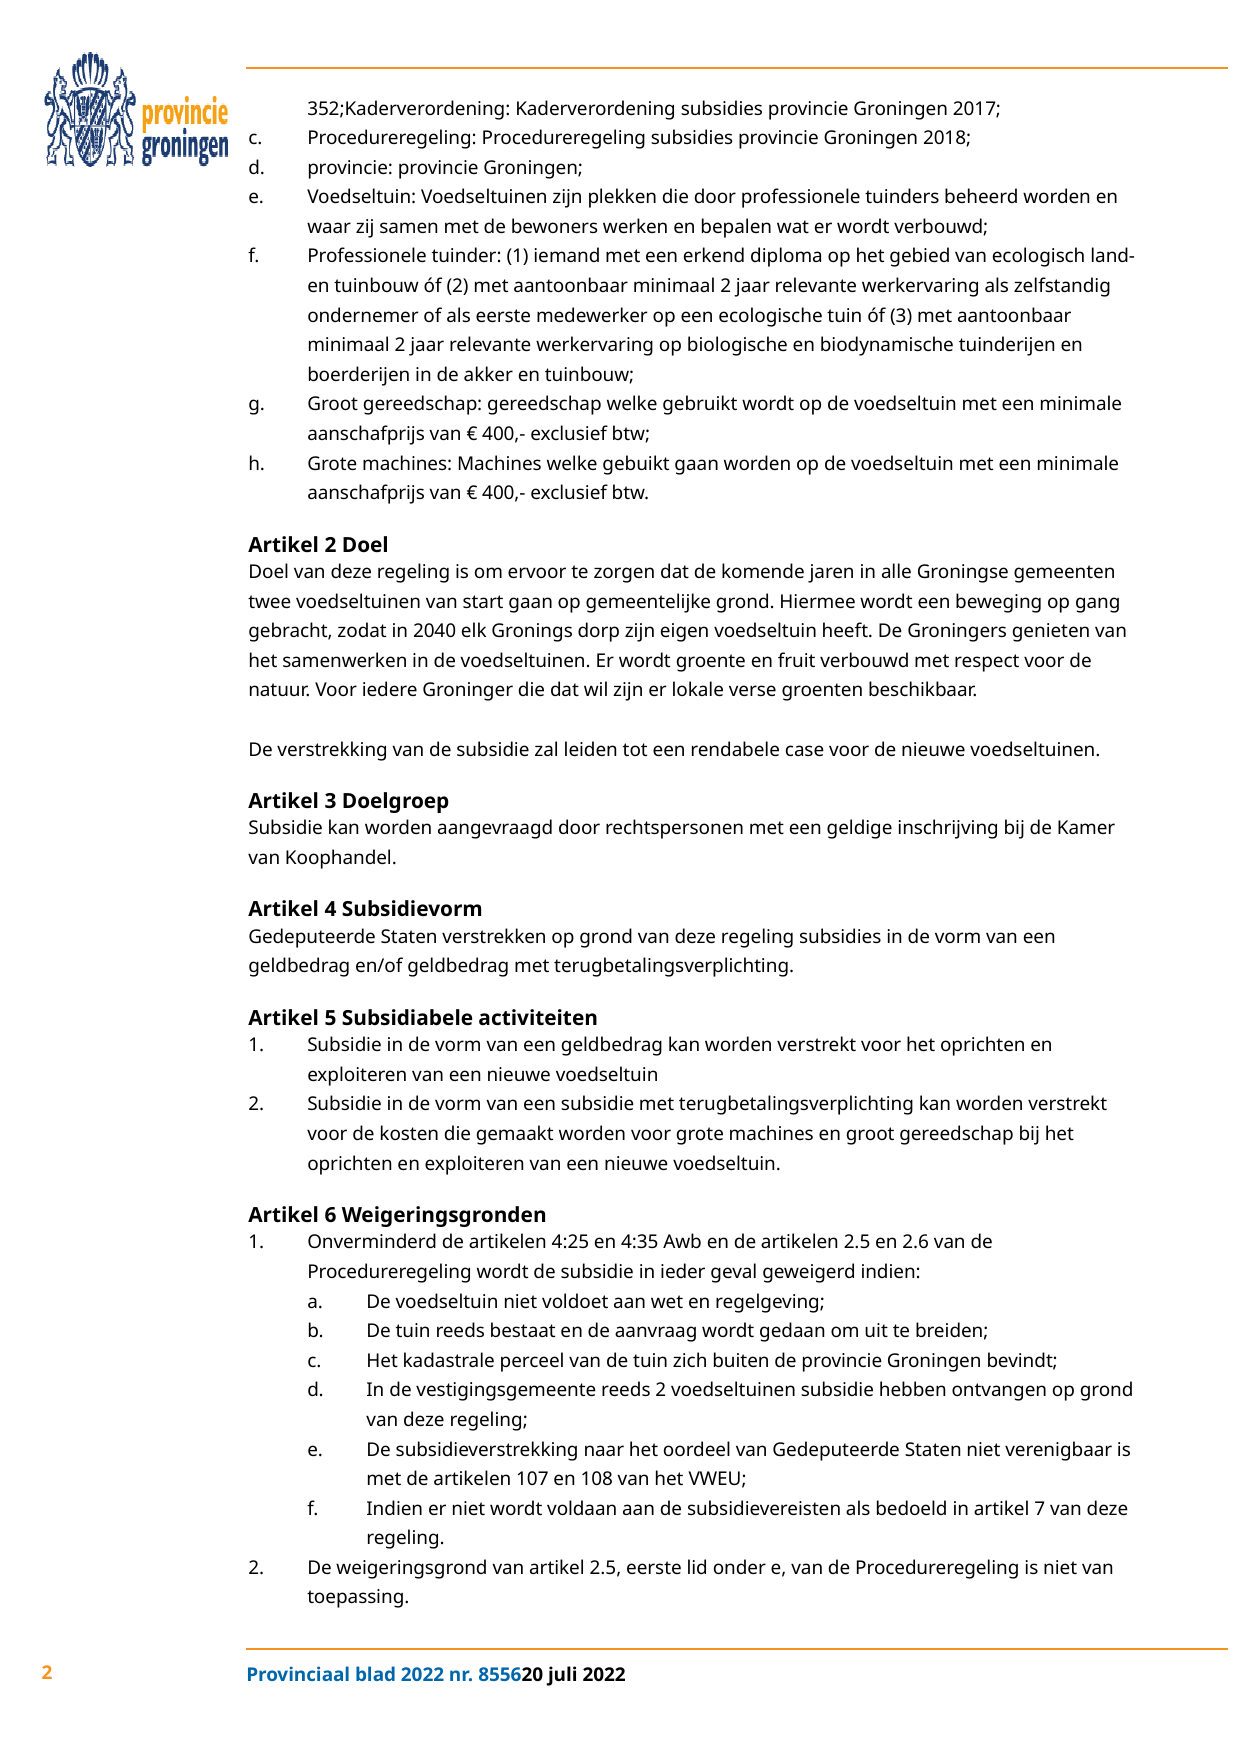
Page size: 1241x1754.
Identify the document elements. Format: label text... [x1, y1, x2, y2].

list De voedseltuin niet voldoet aan wet en regelgeving; [307, 1288, 1152, 1313]
list provincie: provincie Groningen; [248, 154, 1152, 180]
text Artikel 6 Weigeringsgronden [248, 1200, 1152, 1229]
list 352;Kaderverordening: Kaderverordening subsidies provincie Groningen 2017; [248, 95, 1152, 121]
list Onverminderd de artikelen 4:25 en 4:35 Awb en de artikelen 2.5 en 2.6 van de Procedureregeling wordt de subsidie in ieder geval geweigerd indien: [248, 1229, 1152, 1284]
list Subsidie in de vorm van een subsidie met terugbetalingsverplichting kan worden verstrekt voor de kosten die gemaakt worden voor grote machines en groot gereedschap bij het oprichten en exploiteren van een nieuwe voedseltuin. [248, 1091, 1152, 1176]
list De weigeringsgrond van artikel 2.5, eerste lid onder e, van de Procedureregeling is niet van toepassing. [248, 1554, 1152, 1609]
text Artikel 2 Doel [248, 530, 1152, 558]
list Indien er niet wordt voldaan aan de subsidievereisten als bedoeld in artikel 7 van deze regeling. [307, 1495, 1152, 1550]
list Professionele tuinder: (1) iemand met een erkend diploma op het gebied van ecologisch land- en tuinbouw óf (2) met aantoonbaar minimaal 2 jaar relevante werkervaring als zelfstandig ondernemer of als eerste medewerker op een ecologische tuin óf (3) met aantoonbaar minimaal 2 jaar relevante werkervaring op biologische en biodynamische tuinderijen en boerderijen in de akker en tuinbouw; [248, 243, 1152, 387]
text Artikel 5 Subsidiabele activiteiten [248, 1003, 1152, 1031]
text Artikel 3 Doelgroep [248, 786, 1152, 814]
text Doel van deze regeling is om ervoor te zorgen dat de komende jaren in alle Groningse gemeenten twee voedseltuinen van start gaan op gemeentelijke grond. Hiermee wordt een beweging op gang gebracht, zodat in 2040 elk Gronings dorp zijn eigen voedseltuin heeft. De Groningers genieten van het samenwerken in de voedseltuinen. Er wordt groente en fruit verbouwd met respect voor de natuur. Voor iedere Groninger die dat wil zijn er lokale verse groenten beschikbaar. [248, 558, 1152, 702]
text Subsidie kan worden aangevraagd door rechtspersonen met een geldige inschrijving bij de Kamer van Koophandel. [248, 814, 1152, 870]
list Grote machines: Machines welke gebuikt gaan worden op de voedseltuin met een minimale aanschafprijs van € 400,- exclusief btw. [248, 450, 1152, 505]
text De verstrekking van de subsidie zal leiden tot een rendabele case voor de nieuwe voedseltuinen. [248, 736, 1152, 761]
picture [41, 47, 231, 172]
list Voedseltuin: Voedseltuinen zijn plekken die door professionele tuinders beheerd worden en waar zij samen met de bewoners werken en bepalen wat er wordt verbouwd; [248, 183, 1152, 239]
list In de vestigingsgemeente reeds 2 voedseltuinen subsidie hebben ontvangen op grond van deze regeling; [307, 1377, 1152, 1432]
list De tuin reeds bestaat en de aanvraag wordt gedaan om uit te breiden; [307, 1317, 1152, 1343]
list Groot gereedschap: gereedschap welke gebruikt wordt op de voedseltuin met een minimale aanschafprijs van € 400,- exclusief btw; [248, 391, 1152, 446]
list De subsidieverstrekking naar het oordeel van Gedeputeerde Staten niet verenigbaar is met de artikelen 107 en 108 van het VWEU; [307, 1436, 1152, 1491]
list Het kadastrale perceel van de tuin zich buiten de provincie Groningen bevindt; [307, 1347, 1152, 1373]
text Gedeputeerde Staten verstrekken op grond van deze regeling subsidies in de vorm van een geldbedrag en/of geldbedrag met terugbetalingsverplichting. [248, 923, 1152, 978]
list Subsidie in de vorm van een geldbedrag kan worden verstrekt voor het oprichten en exploiteren van een nieuwe voedseltuin [248, 1031, 1152, 1087]
list Procedureregeling: Procedureregeling subsidies provincie Groningen 2018; [248, 124, 1152, 150]
text Artikel 4 Subsidievorm [248, 894, 1152, 923]
